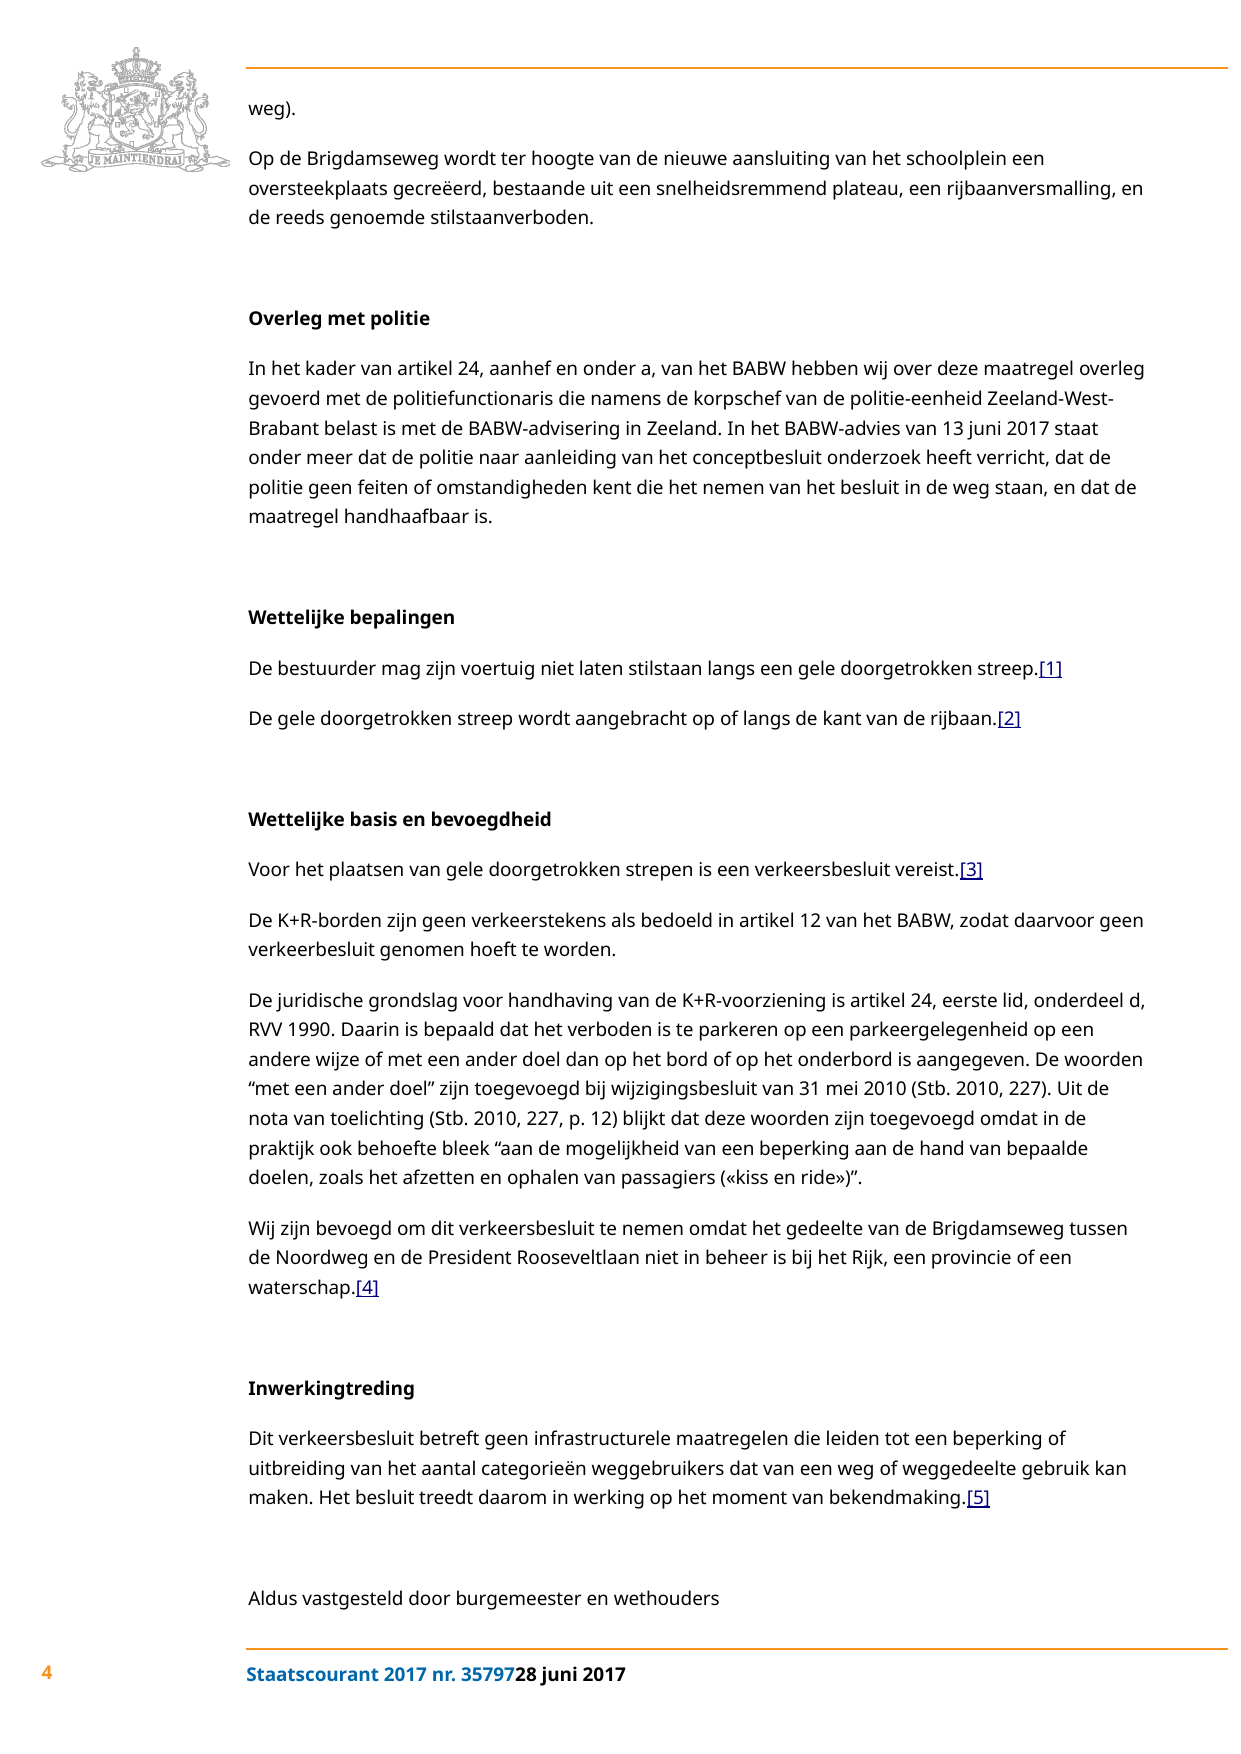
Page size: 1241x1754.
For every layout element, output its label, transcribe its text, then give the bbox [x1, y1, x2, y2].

text De bestuurder mag zijn voertuig niet laten stilstaan langs een gele doorgetrokken streep.[1] [248, 655, 1152, 681]
text De juridische grondslag voor handhaving van de K+R-voorziening is artikel 24, eerste lid, onderdeel d, RVV 1990. Daarin is bepaald dat het verboden is te parkeren op een parkeergelegenheid op een andere wijze of met een ander doel dan op het bord of op het onderbord is aangegeven. De woorden “met een ander doel” zijn toegevoegd bij wijzigingsbesluit van 31 mei 2010 (Stb. 2010, 227). Uit de nota van toelichting (Stb. 2010, 227, p. 12) blijkt dat deze woorden zijn toegevoegd omdat in de praktijk ook behoefte bleek “aan de mogelijkheid van een beperking aan de hand van bepaalde doelen, zoals het afzetten en ophalen van passagiers («kiss en ride»)”. [248, 987, 1152, 1190]
text Dit verkeersbesluit betreft geen infrastructurele maatregelen die leiden tot een beperking of uitbreiding van het aantal categorieën weggebruikers dat van een weg of weggedeelte gebruik kan maken. Het besluit treedt daarom in werking op het moment van bekendmaking.[5] [248, 1425, 1152, 1510]
text Overleg met politie [248, 305, 1152, 331]
text Wettelijke basis en bevoegdheid [248, 806, 1152, 832]
text Inwerkingtreding [248, 1375, 1152, 1401]
text Aldus vastgesteld door burgemeester en wethouders [248, 1585, 1152, 1611]
text De gele doorgetrokken streep wordt aangebracht op of langs de kant van de rijbaan.[2] [248, 705, 1152, 731]
text De K+R-borden zijn geen verkeerstekens als bedoeld in artikel 12 van het BABW, zodat daarvoor geen verkeerbesluit genomen hoeft te worden. [248, 907, 1152, 962]
text Op de Brigdamseweg wordt ter hoogte van de nieuwe aansluiting van het schoolplein een oversteekplaats gecreëerd, bestaande uit een snelheidsremmend plateau, een rijbaanversmalling, en de reeds genoemde stilstaanverboden. [248, 145, 1152, 230]
picture [41, 47, 231, 172]
text Wettelijke bepalingen [248, 604, 1152, 630]
text In het kader van artikel 24, aanhef en onder a, van het BABW hebben wij over deze maatregel overleg gevoerd met de politiefunctionaris die namens de korpschef van de politie-eenheid Zeeland-West-Brabant belast is met de BABW-advisering in Zeeland. In het BABW-advies van 13 juni 2017 staat onder meer dat de politie naar aanleiding van het conceptbesluit onderzoek heeft verricht, dat de politie geen feiten of omstandigheden kent die het nemen van het besluit in de weg staan, en dat de maatregel handhaafbaar is. [248, 356, 1152, 529]
text Wij zijn bevoegd om dit verkeersbesluit te nemen omdat het gedeelte van de Brigdamseweg tussen de Noordweg en de President Rooseveltlaan niet in beheer is bij het Rijk, een provincie of een waterschap.[4] [248, 1215, 1152, 1300]
text Voor het plaatsen van gele doorgetrokken strepen is een verkeersbesluit vereist.[3] [248, 856, 1152, 882]
text weg). [248, 95, 1152, 121]
